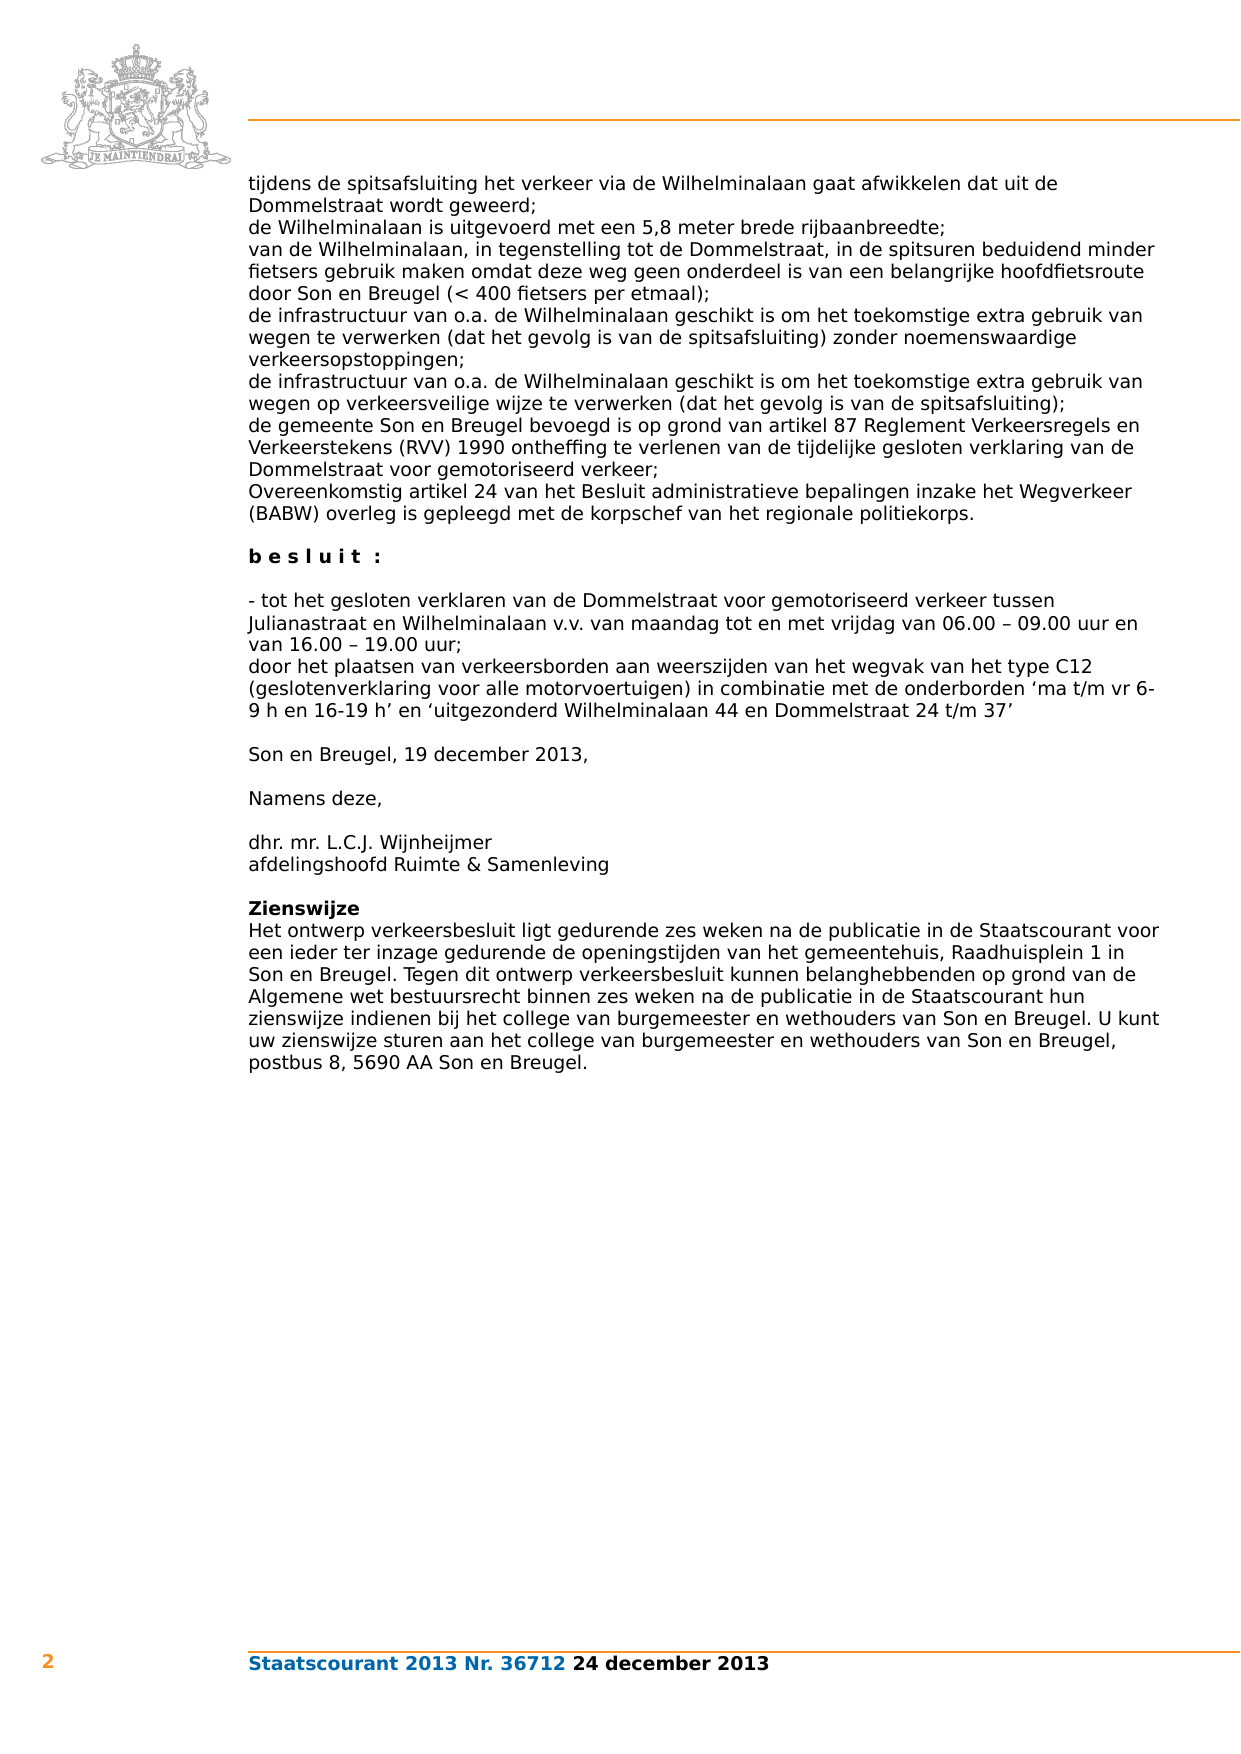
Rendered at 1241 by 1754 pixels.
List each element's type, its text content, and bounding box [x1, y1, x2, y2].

text van de Wilhelminalaan, in tegenstelling tot de Dommelstraat, in de spitsuren beduidend minder fietsers gebruik maken omdat deze weg geen onderdeel is van een belangrijke hoofdfietsroute door Son en Breugel (< 400 fietsers per etmaal); [248, 239, 1163, 305]
text Het ontwerp verkeersbesluit ligt gedurende zes weken na de publicatie in de Staatscourant voor een ieder ter inzage gedurende de openingstijden van het gemeentehuis, Raadhuisplein 1 in Son en Breugel. Tegen dit ontwerp verkeersbesluit kunnen belanghebbenden op grond van de Algemene wet bestuursrecht binnen zes weken na de publicatie in de Staatscourant hun zienswijze indienen bij het college van burgemeester en wethouders van Son en Breugel. U kunt uw zienswijze sturen aan het college van burgemeester en wethouders van Son en Breugel, postbus 8, 5690 AA Son en Breugel. [248, 920, 1163, 1074]
picture [41, 44, 231, 169]
text de infrastructuur van o.a. de Wilhelminalaan geschikt is om het toekomstige extra gebruik van wegen te verwerken (dat het gevolg is van de spitsafsluiting) zonder noemenswaardige verkeersopstoppingen; [248, 305, 1163, 371]
text - tot het gesloten verklaren van de Dommelstraat voor gemotoriseerd verkeer tussen Julianastraat en Wilhelminalaan v.v. van maandag tot en met vrijdag van 06.00 – 09.00 uur en van 16.00 – 19.00 uur; [248, 590, 1163, 656]
text de gemeente Son en Breugel bevoegd is op grond van artikel 87 Reglement Verkeersregels en Verkeerstekens (RVV) 1990 ontheffing te verlenen van de tijdelijke gesloten verklaring van de Dommelstraat voor gemotoriseerd verkeer; [248, 414, 1163, 481]
text door het plaatsen van verkeersborden aan weerszijden van het wegvak van het type C12 (geslotenverklaring voor alle motorvoertuigen) in combinatie met de onderborden ‘ma t/m vr 6-9 h en 16-19 h’ en ‘uitgezonderd Wilhelminalaan 44 en Dommelstraat 24 t/m 37’ [248, 656, 1163, 722]
text tijdens de spitsafsluiting het verkeer via de Wilhelminalaan gaat afwikkelen dat uit de Dommelstraat wordt geweerd; [248, 173, 1163, 217]
text Son en Breugel, 19 december 2013, [248, 744, 1163, 766]
text de infrastructuur van o.a. de Wilhelminalaan geschikt is om het toekomstige extra gebruik van wegen op verkeersveilige wijze te verwerken (dat het gevolg is van de spitsafsluiting); [248, 371, 1163, 414]
text de Wilhelminalaan is uitgevoerd met een 5,8 meter brede rijbaanbreedte; [248, 217, 1163, 239]
text Namens deze, [248, 788, 1163, 810]
text afdelingshoofd Ruimte & Samenleving [248, 854, 1163, 876]
text b e s l u i t : [248, 546, 1163, 568]
text Zienswijze [248, 898, 1163, 920]
text dhr. mr. L.C.J. Wijnheijmer [248, 832, 1163, 854]
text Overeenkomstig artikel 24 van het Besluit administratieve bepalingen inzake het Wegverkeer (BABW) overleg is gepleegd met de korpschef van het regionale politiekorps. [248, 481, 1163, 524]
